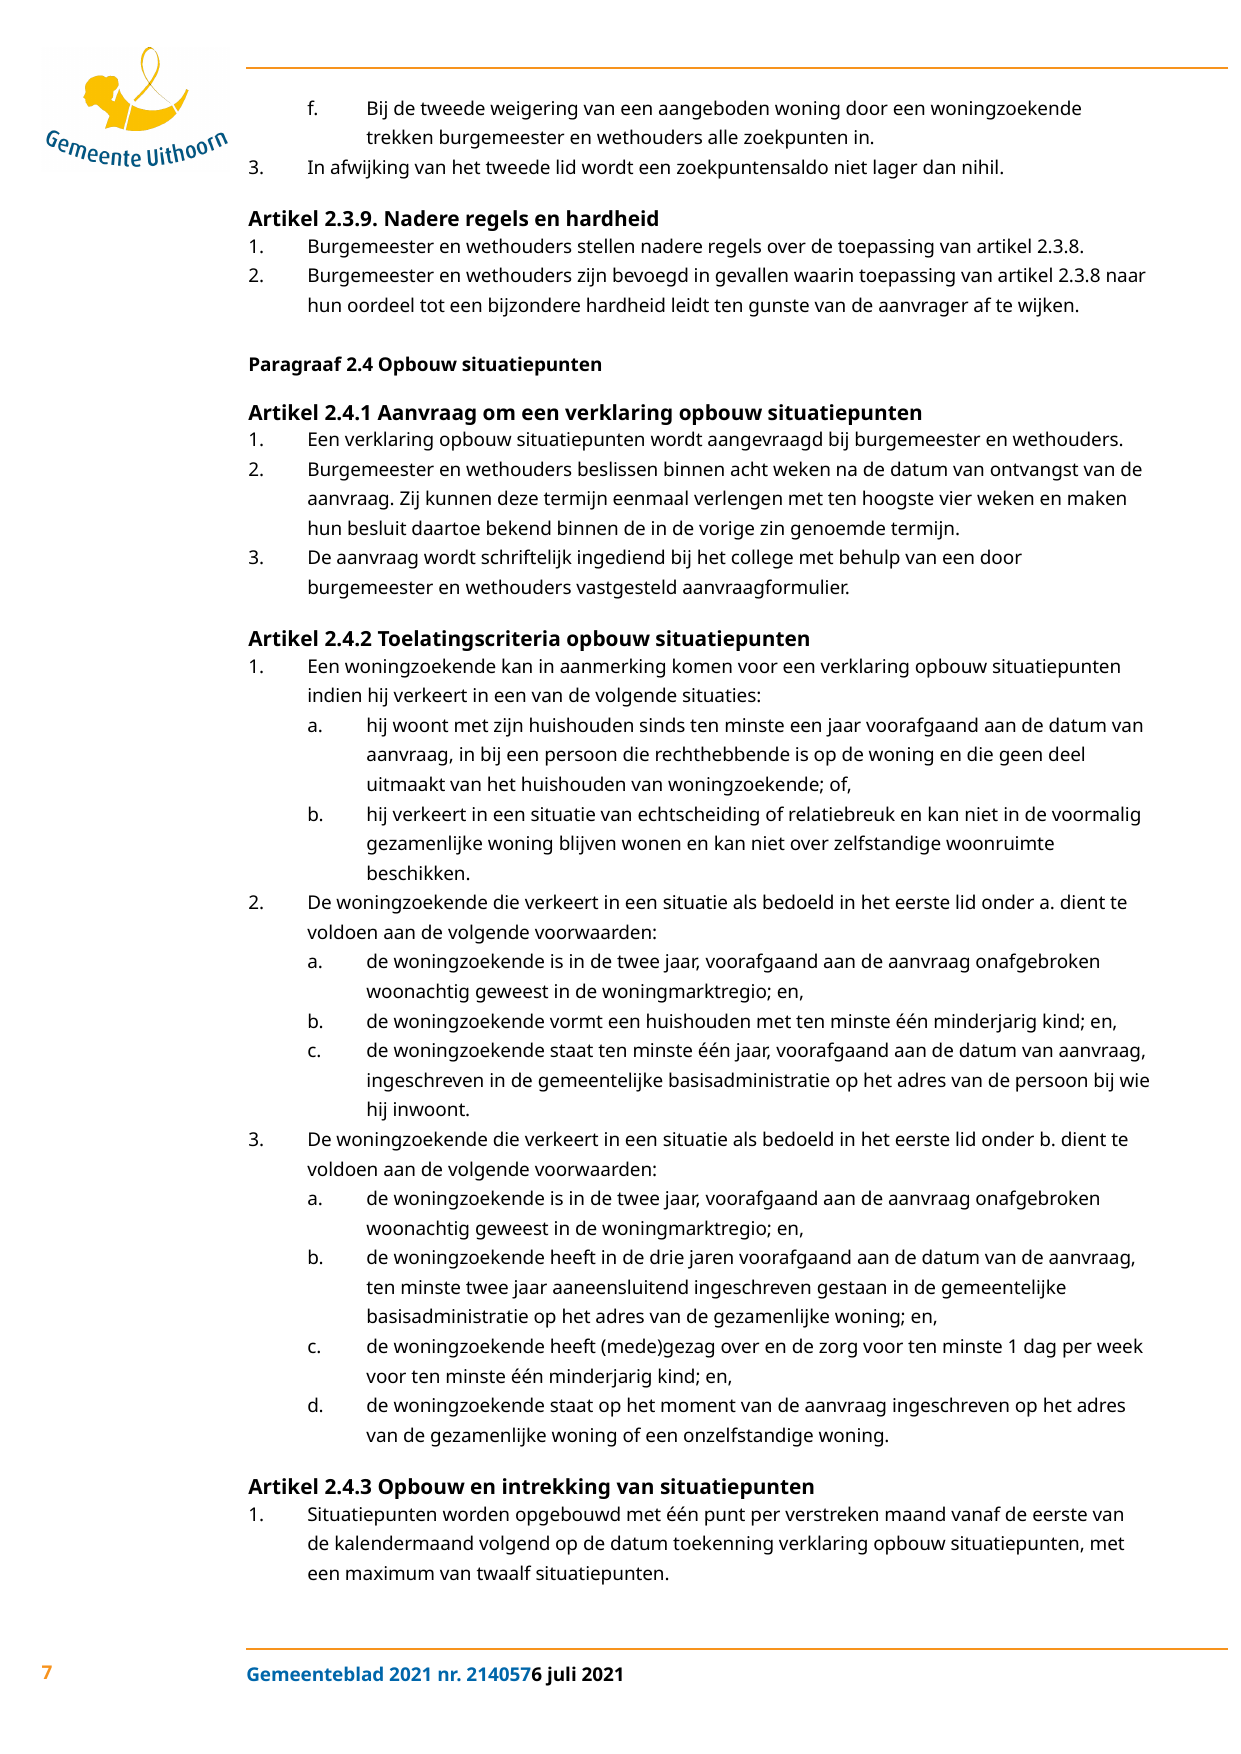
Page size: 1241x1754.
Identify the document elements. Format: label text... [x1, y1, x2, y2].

text Artikel 2.4.3 Opbouw en intrekking van situatiepunten [248, 1472, 1152, 1501]
list Burgemeester en wethouders stellen nadere regels over de toepassing van artikel 2.3.8. [248, 233, 1152, 258]
list de woningzoekende staat ten minste één jaar, voorafgaand aan de datum van aanvraag, ingeschreven in de gemeentelijke basisadministratie op het adres van de persoon bij wie hij inwoont. [307, 1037, 1152, 1122]
list hij woont met zijn huishouden sinds ten minste een jaar voorafgaand aan de datum van aanvraag, in bij een persoon die rechthebbende is op de woning en die geen deel uitmaakt van het huishouden van woningzoekende; of, [307, 712, 1152, 797]
list Burgemeester en wethouders zijn bevoegd in gevallen waarin toepassing van artikel 2.3.8 naar hun oordeel tot een bijzondere hardheid leidt ten gunste van de aanvrager af te wijken. [248, 262, 1152, 318]
list De woningzoekende die verkeert in een situatie als bedoeld in het eerste lid onder a. dient te voldoen aan de volgende voorwaarden: [248, 889, 1152, 945]
list de woningzoekende staat op het moment van de aanvraag ingeschreven op het adres van de gezamenlijke woning of een onzelfstandige woning. [307, 1392, 1152, 1448]
list In afwijking van het tweede lid wordt een zoekpuntensaldo niet lager dan nihil. [248, 154, 1152, 180]
picture [41, 47, 231, 172]
text Artikel 2.3.9. Nadere regels en hardheid [248, 204, 1152, 233]
list Situatiepunten worden opgebouwd met één punt per verstreken maand vanaf de eerste van de kalendermaand volgend op de datum toekenning verklaring opbouw situatiepunten, met een maximum van twaalf situatiepunten. [248, 1501, 1152, 1586]
text Artikel 2.4.2 Toelatingscriteria opbouw situatiepunten [248, 624, 1152, 653]
list Burgemeester en wethouders beslissen binnen acht weken na de datum van ontvangst van de aanvraag. Zij kunnen deze termijn eenmaal verlengen met ten hoogste vier weken en maken hun besluit daartoe bekend binnen de in de vorige zin genoemde termijn. [248, 456, 1152, 541]
list hij verkeert in een situatie van echtscheiding of relatiebreuk en kan niet in de voormalig gezamenlijke woning blijven wonen en kan niet over zelfstandige woonruimte beschikken. [307, 801, 1152, 886]
text Paragraaf 2.4 Opbouw situatiepunten [248, 351, 1152, 377]
list de woningzoekende heeft (mede)gezag over en de zorg voor ten minste 1 dag per week voor ten minste één minderjarig kind; en, [307, 1333, 1152, 1389]
list de woningzoekende vormt een huishouden met ten minste één minderjarig kind; en, [307, 1008, 1152, 1034]
list de woningzoekende heeft in de drie jaren voorafgaand aan de datum van de aanvraag, ten minste twee jaar aaneensluitend ingeschreven gestaan in de gemeentelijke basisadministratie op het adres van de gezamenlijke woning; en, [307, 1244, 1152, 1329]
list Een verklaring opbouw situatiepunten wordt aangevraagd bij burgemeester en wethouders. [248, 426, 1152, 452]
text Artikel 2.4.1 Aanvraag om een verklaring opbouw situatiepunten [248, 398, 1152, 426]
list De woningzoekende die verkeert in een situatie als bedoeld in het eerste lid onder b. dient te voldoen aan de volgende voorwaarden: [248, 1126, 1152, 1182]
list de woningzoekende is in de twee jaar, voorafgaand aan de aanvraag onafgebroken woonachtig geweest in de woningmarktregio; en, [307, 1185, 1152, 1241]
list de woningzoekende is in de twee jaar, voorafgaand aan de aanvraag onafgebroken woonachtig geweest in de woningmarktregio; en, [307, 949, 1152, 1004]
list Een woningzoekende kan in aanmerking komen voor een verklaring opbouw situatiepunten indien hij verkeert in een van de volgende situaties: [248, 653, 1152, 708]
list De aanvraag wordt schriftelijk ingediend bij het college met behulp van een door burgemeester en wethouders vastgesteld aanvraagformulier. [248, 544, 1152, 600]
list Bij de tweede weigering van een aangeboden woning door een woningzoekende trekken burgemeester en wethouders alle zoekpunten in. [307, 95, 1152, 150]
